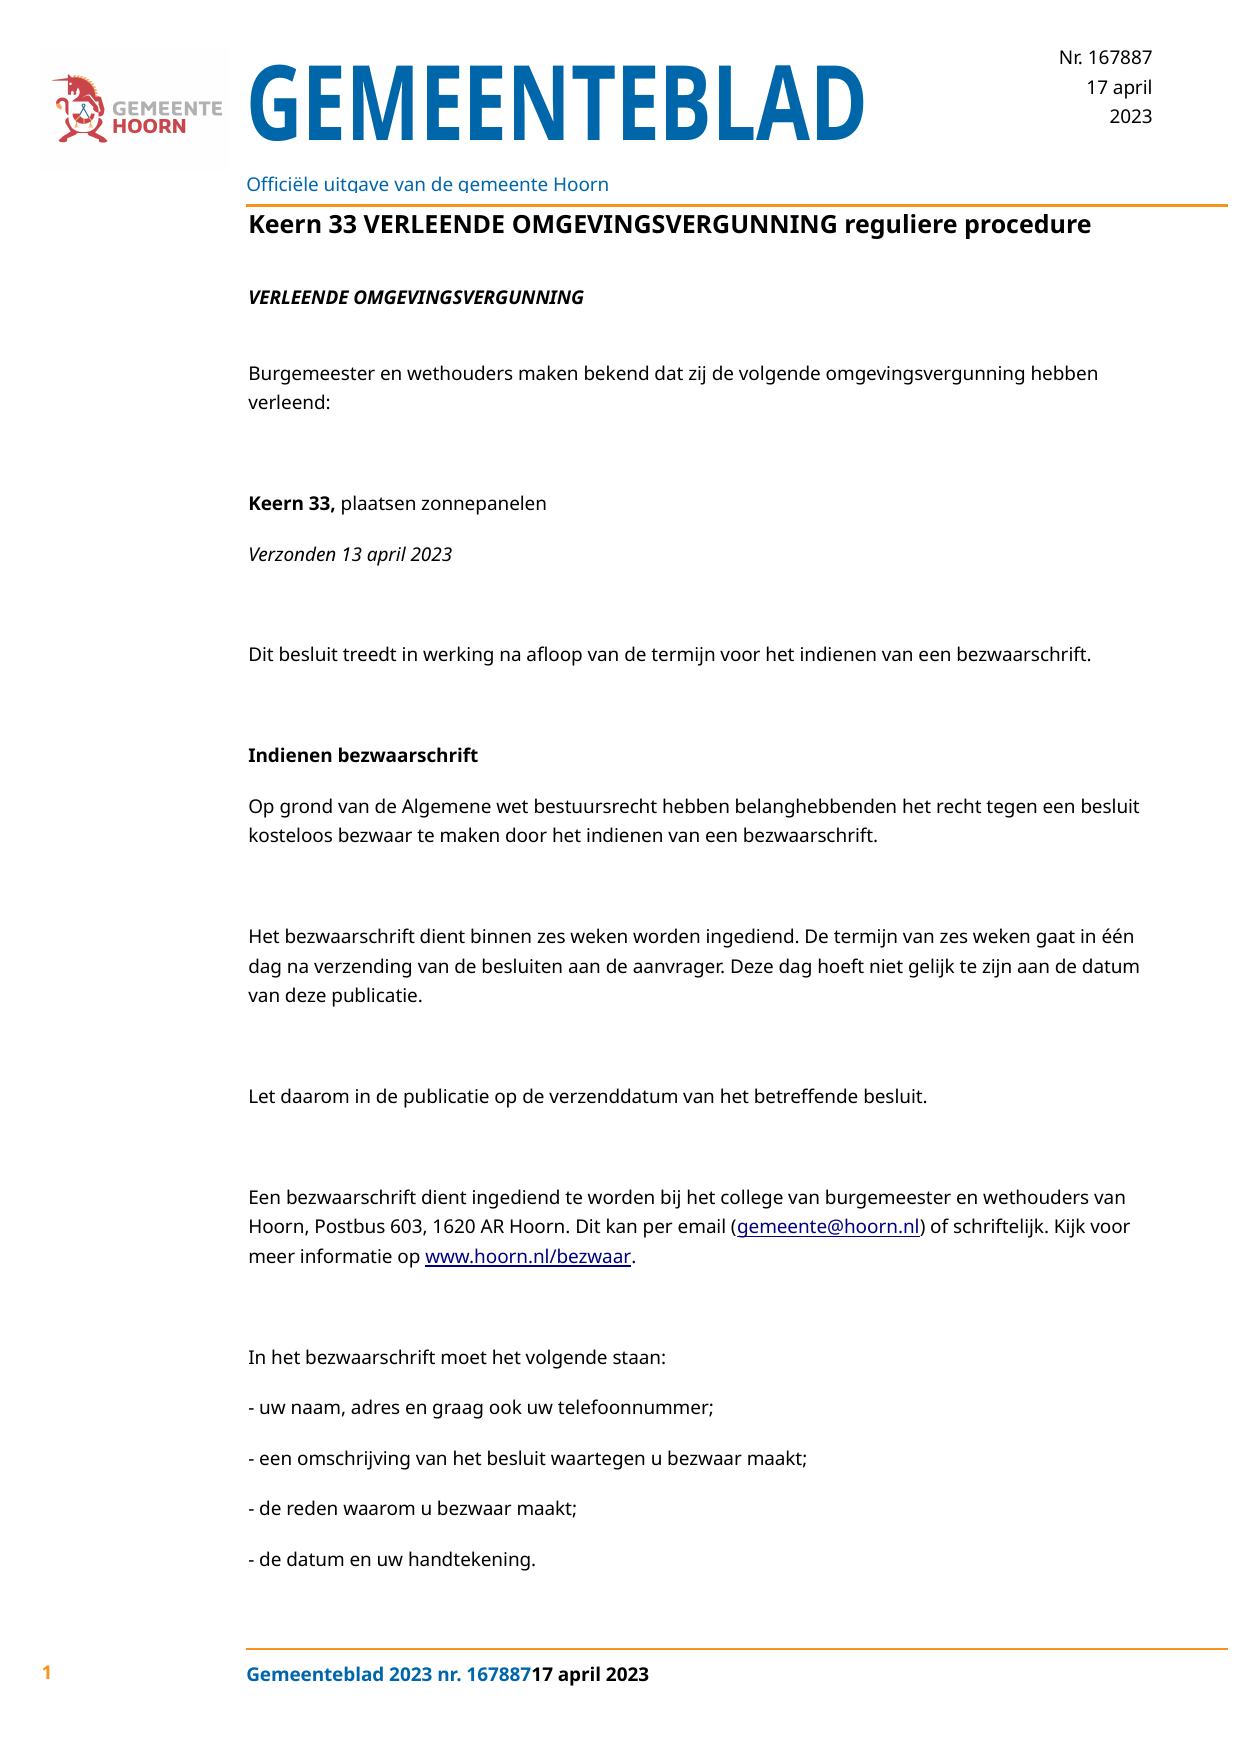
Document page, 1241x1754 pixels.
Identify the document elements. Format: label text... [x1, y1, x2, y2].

text Keern 33 VERLEENDE OMGEVINGSVERGUNNING reguliere procedure [248, 207, 1152, 241]
text Een bezwaarschrift dient ingediend te worden bij het college van burgemeester en wethouders van Hoorn, Postbus 603, 1620 AR Hoorn. Dit kan per email (gemeente@hoorn.nl) of schriftelijk. Kijk voor meer informatie op www.hoorn.nl/bezwaar. [248, 1184, 1152, 1269]
text Verzonden 13 april 2023 [248, 541, 1152, 567]
text Indienen bezwaarschrift [248, 742, 1152, 768]
text Op grond van de Algemene wet bestuursrecht hebben belanghebbenden het recht tegen een besluit kosteloos bezwaar te maken door het indienen van een bezwaarschrift. [248, 793, 1152, 848]
text VERLEENDE OMGEVINGSVERGUNNING [248, 284, 1152, 309]
picture [41, 47, 231, 172]
text - uw naam, adres en graag ook uw telefoonnummer; [248, 1394, 1152, 1420]
text - een omschrijving van het besluit waartegen u bezwaar maakt; [248, 1445, 1152, 1471]
text Keern 33, plaatsen zonnepanelen [248, 490, 1152, 516]
text - de datum en uw handtekening. [248, 1546, 1152, 1572]
text Dit besluit treedt in werking na afloop van de termijn voor het indienen van een bezwaarschrift. [248, 642, 1152, 667]
text In het bezwaarschrift moet het volgende staan: [248, 1344, 1152, 1370]
text Burgemeester en wethouders maken bekend dat zij de volgende omgevingsvergunning hebben verleend: [248, 360, 1152, 415]
text Het bezwaarschrift dient binnen zes weken worden ingediend. De termijn van zes weken gaat in één dag na verzending van de besluiten aan de aanvrager. Deze dag hoeft niet gelijk te zijn aan de datum van deze publicatie. [248, 923, 1152, 1008]
text Let daarom in de publicatie op de verzenddatum van het betreffende besluit. [248, 1083, 1152, 1109]
text - de reden waarom u bezwaar maakt; [248, 1495, 1152, 1521]
